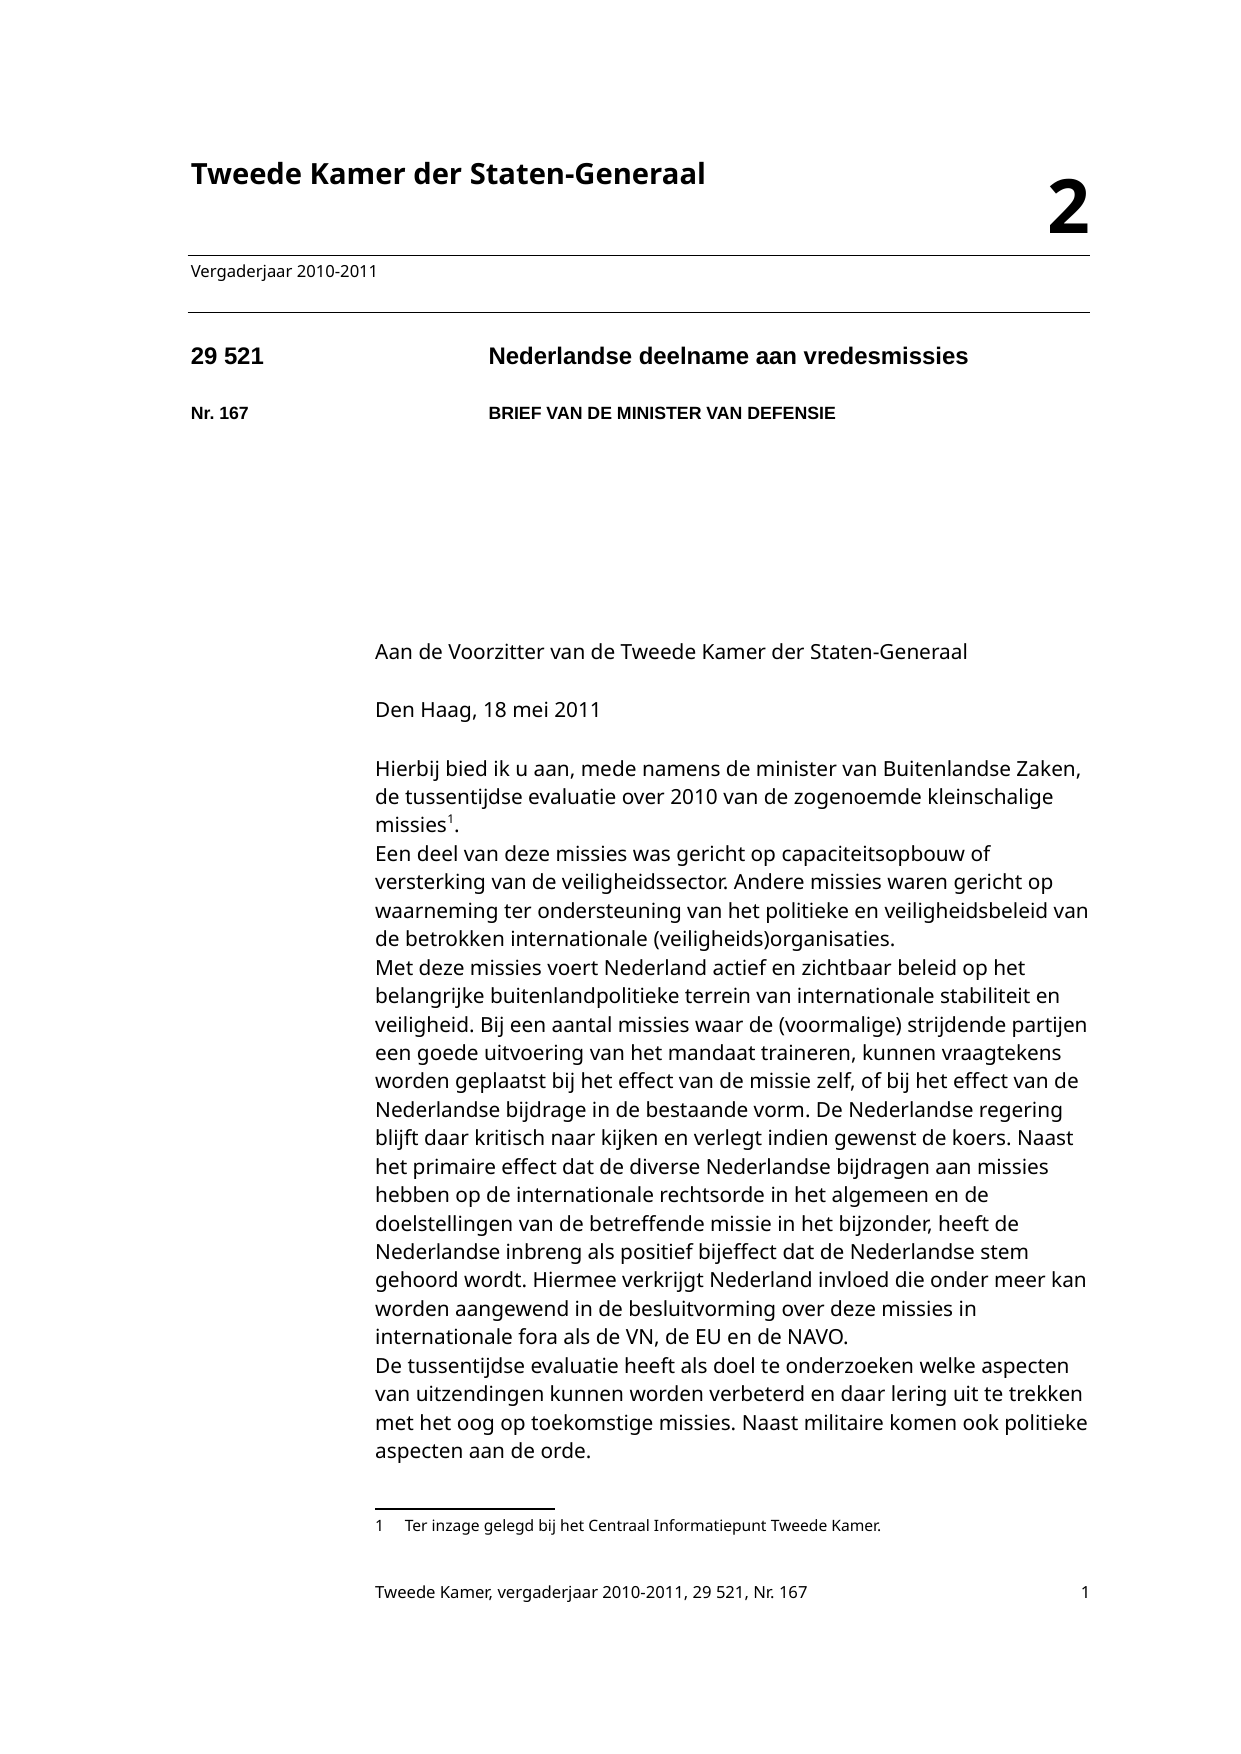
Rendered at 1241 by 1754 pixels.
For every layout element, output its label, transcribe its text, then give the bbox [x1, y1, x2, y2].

table_cell Nr. 167 [188, 399, 485, 518]
text Ter inzage gelegd bij het Centraal Informatiepunt Tweede Kamer. [375, 1508, 1090, 1536]
text Hierbij bied ik u aan, mede namens de minister van Buitenlandse Zaken, de tussentijdse evaluatie over 2010 van de zogenoemde kleinschalige missies. [375, 754, 1090, 839]
text Een deel van deze missies was gericht op capaciteitsopbouw of versterking van de veiligheidssector. Andere missies waren gericht op waarneming ter ondersteuning van het politieke en veiligheidsbeleid van de betrokken internationale (veiligheids)organisaties. [375, 839, 1090, 953]
table_cell 29 521 [188, 339, 485, 399]
table_cell [485, 313, 1090, 339]
text Den Haag, 18 mei 2011 [375, 695, 1090, 724]
table_cell Nederlandse deelname aan vredesmissies [485, 339, 1090, 399]
table_header Tweede Kamer der Staten-Generaal [188, 150, 909, 255]
table_cell BRIEF VAN DE MINISTER VAN DEFENSIE [485, 399, 1090, 518]
table_cell [188, 313, 485, 339]
table_cell [485, 256, 1090, 312]
text De tussentijdse evaluatie heeft als doel te onderzoeken welke aspecten van uitzendingen kunnen worden verbeterd en daar lering uit te trekken met het oog op toekomstige missies. Naast militaire komen ook politieke aspecten aan de orde. [375, 1351, 1090, 1465]
table_cell Vergaderjaar 2010-2011 [188, 256, 485, 312]
text Met deze missies voert Nederland actief en zichtbaar beleid op het belangrijke buitenlandpolitieke terrein van internationale stabiliteit en veiligheid. Bij een aantal missies waar de (voormalige) strijdende partijen een goede uitvoering van het mandaat traineren, kunnen vraagtekens worden geplaatst bij het effect van de missie zelf, of bij het effect van de Nederlandse bijdrage in de bestaande vorm. De Nederlandse regering blijft daar kritisch naar kijken en verlegt indien gewenst de koers. Naast het primaire effect dat de diverse Nederlandse bijdragen aan missies hebben op de internationale rechtsorde in het algemeen en de doelstellingen van de betreffende missie in het bijzonder, heeft de Nederlandse inbreng als positief bijeffect dat de Nederlandse stem gehoord wordt. Hiermee verkrijgt Nederland invloed die onder meer kan worden aangewend in de besluitvorming over deze missies in internationale fora als de VN, de EU en de NAVO. [375, 953, 1090, 1351]
table_header 2 [910, 150, 1090, 255]
text Aan de Voorzitter van de Tweede Kamer der Staten-Generaal [375, 637, 1090, 665]
